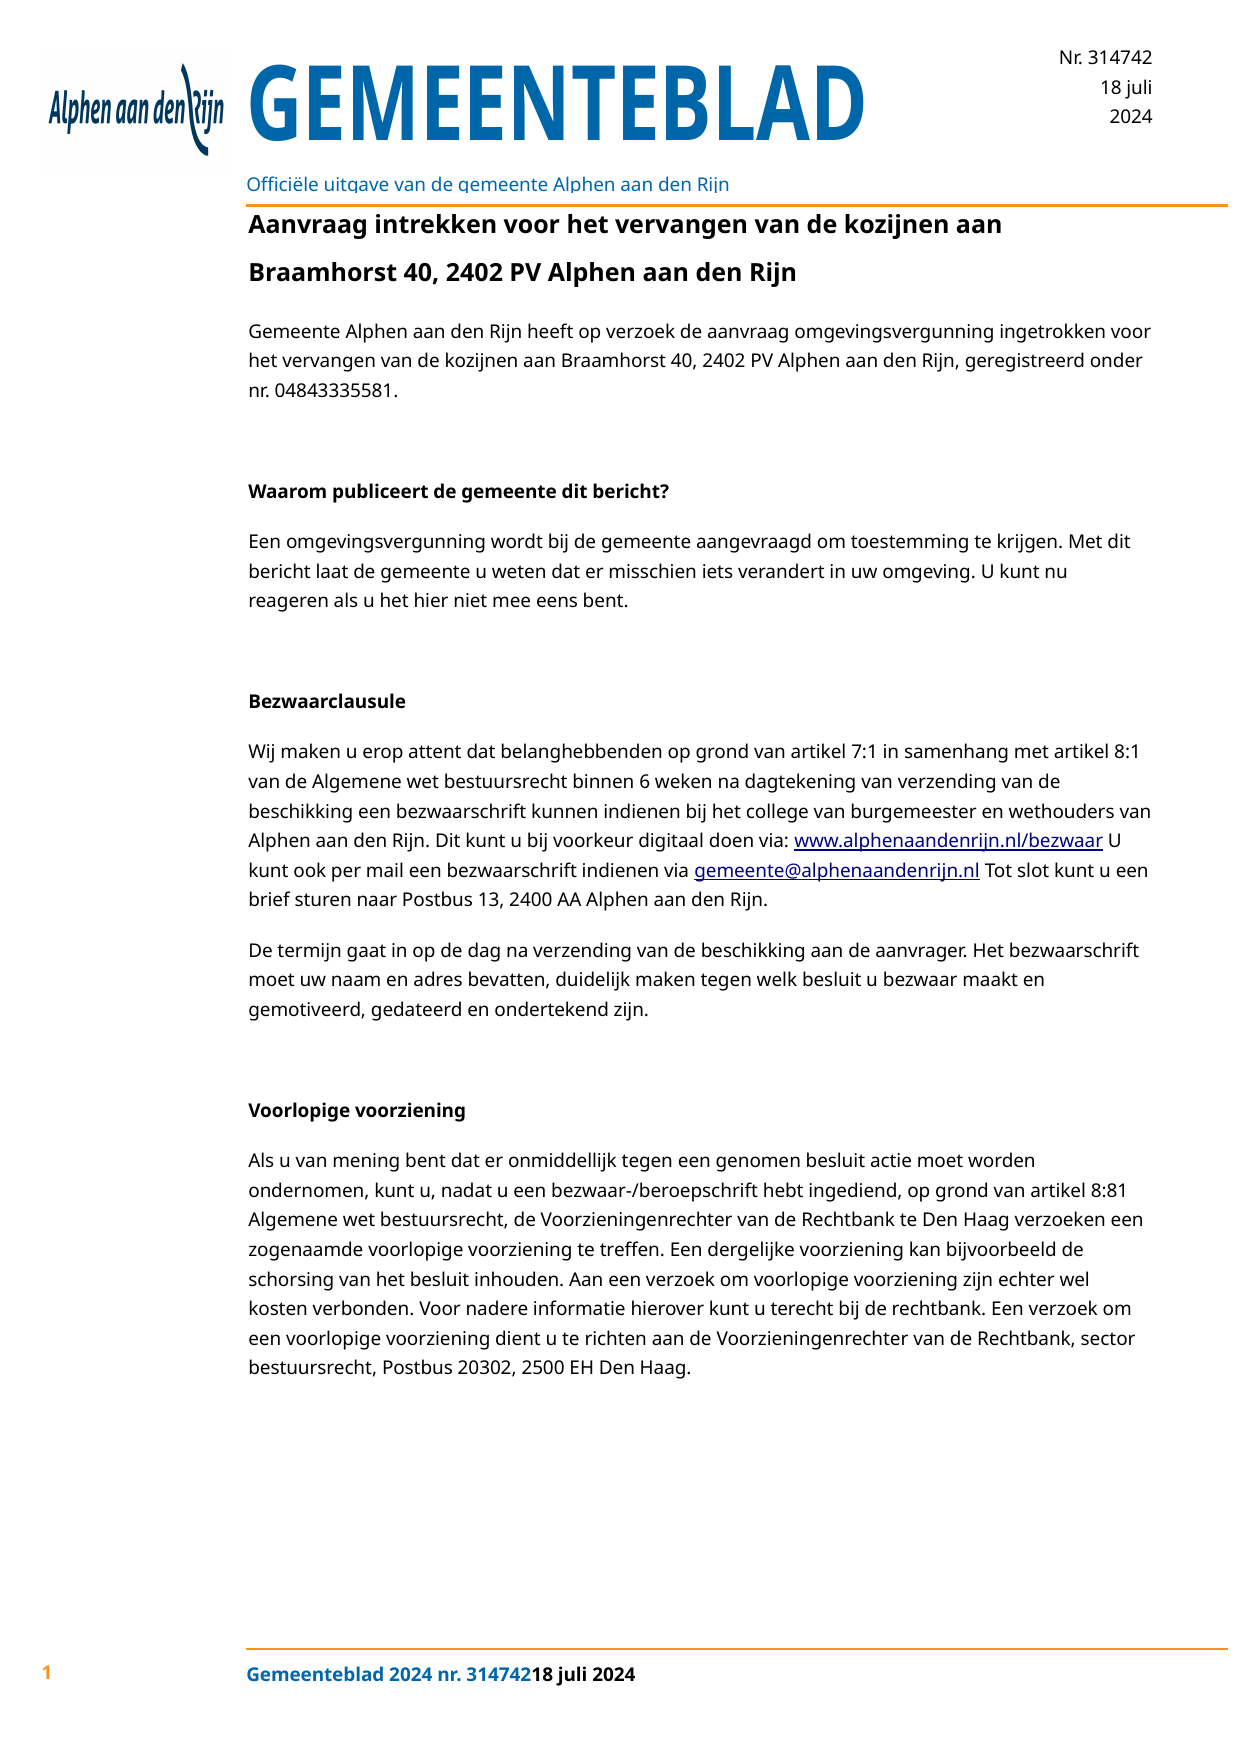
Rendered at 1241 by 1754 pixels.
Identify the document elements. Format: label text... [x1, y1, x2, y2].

text Bezwaarclausule [248, 688, 1152, 714]
text Als u van mening bent dat er onmiddellijk tegen een genomen besluit actie moet worden ondernomen, kunt u, nadat u een bezwaar-/beroepschrift hebt ingediend, op grond van artikel 8:81 Algemene wet bestuursrecht, de Voorzieningenrechter van de Rechtbank te Den Haag verzoeken een zogenaamde voorlopige voorziening te treffen. Een dergelijke voorziening kan bijvoorbeeld de schorsing van het besluit inhouden. Aan een verzoek om voorlopige voorziening zijn echter wel kosten verbonden. Voor nadere informatie hierover kunt u terecht bij de rechtbank. Een verzoek om een voorlopige voorziening dient u te richten aan de Voorzieningenrechter van de Rechtbank, sector bestuursrecht, Postbus 20302, 2500 EH Den Haag. [248, 1147, 1152, 1380]
text Gemeente Alphen aan den Rijn heeft op verzoek de aanvraag omgevingsvergunning ingetrokken voor het vervangen van de kozijnen aan Braamhorst 40, 2402 PV Alphen aan den Rijn, geregistreerd onder nr. 04843335581. [248, 318, 1152, 403]
text Voorlopige voorziening [248, 1097, 1152, 1123]
picture [41, 47, 231, 172]
text De termijn gaat in op de dag na verzending van de beschikking aan de aanvrager. Het bezwaarschrift moet uw naam en adres bevatten, duidelijk maken tegen welk besluit u bezwaar maakt en gemotiveerd, gedateerd en ondertekend zijn. [248, 937, 1152, 1022]
text Waarom publiceert de gemeente dit bericht? [248, 478, 1152, 504]
text Wij maken u erop attent dat belanghebbenden op grond van artikel 7:1 in samenhang met artikel 8:1 van de Algemene wet bestuursrecht binnen 6 weken na dagtekening van verzending van de beschikking een bezwaarschrift kunnen indienen bij het college van burgemeester en wethouders van Alphen aan den Rijn. Dit kunt u bij voorkeur digitaal doen via: www.alphenaandenrijn.nl/bezwaar U kunt ook per mail een bezwaarschrift indienen via gemeente@alphenaandenrijn.nl Tot slot kunt u een brief sturen naar Postbus 13, 2400 AA Alphen aan den Rijn. [248, 739, 1152, 912]
text Een omgevingsvergunning wordt bij de gemeente aangevraagd om toestemming te krijgen. Met dit bericht laat de gemeente u weten dat er misschien iets verandert in uw omgeving. U kunt nu reageren als u het hier niet mee eens bent. [248, 528, 1152, 613]
text Aanvraag intrekken voor het vervangen van de kozijnen aan Braamhorst 40, 2402 PV Alphen aan den Rijn [248, 207, 1152, 288]
